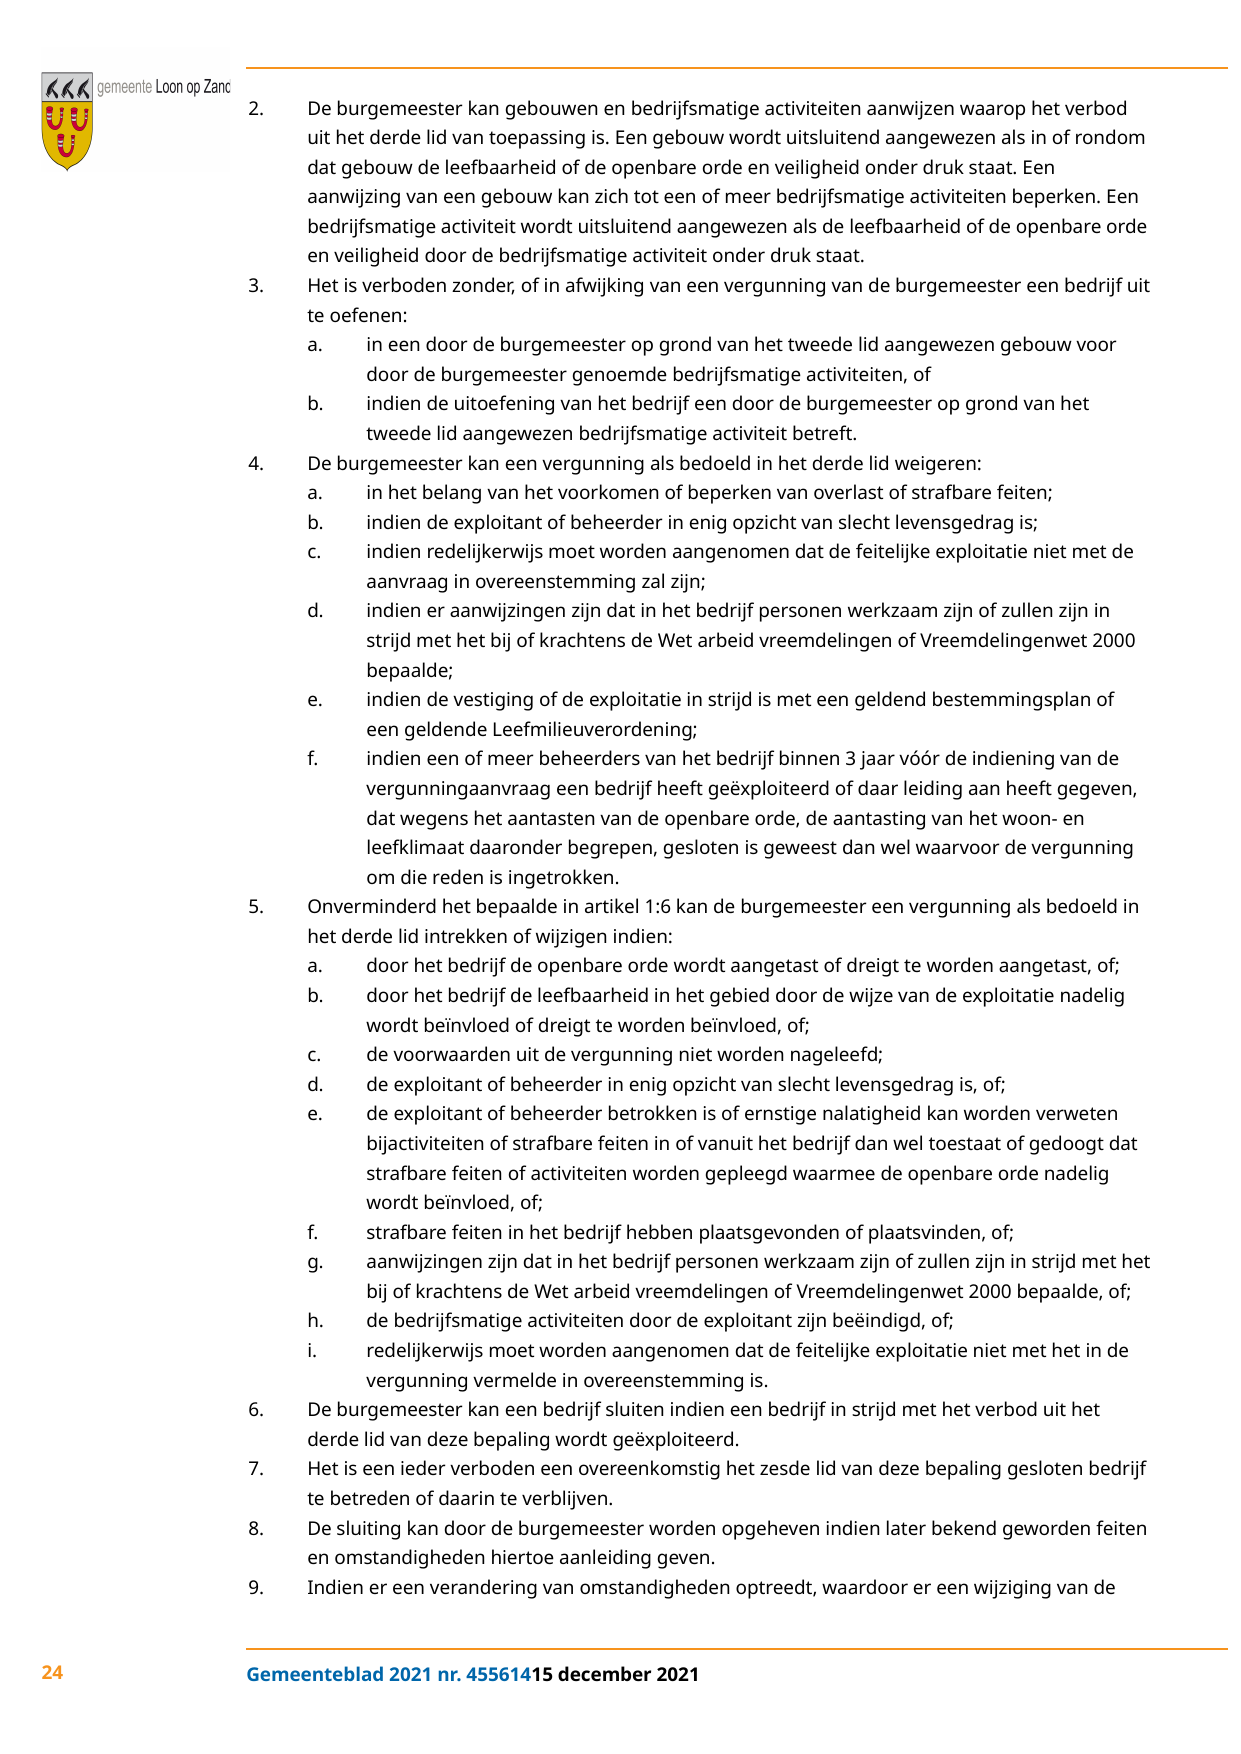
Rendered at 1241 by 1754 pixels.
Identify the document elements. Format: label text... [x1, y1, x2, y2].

list indien de exploitant of beheerder in enig opzicht van slecht levensgedrag is; [307, 509, 1152, 535]
list De sluiting kan door de burgemeester worden opgeheven indien later bekend geworden feiten en omstandigheden hiertoe aanleiding geven. [248, 1515, 1152, 1570]
list indien een of meer beheerders van het bedrijf binnen 3 jaar vóór de indiening van de vergunningaanvraag een bedrijf heeft geëxploiteerd of daar leiding aan heeft gegeven, dat wegens het aantasten van de openbare orde, de aantasting van het woon- en leefklimaat daaronder begrepen, gesloten is geweest dan wel waarvoor de vergunning om die reden is ingetrokken. [307, 746, 1152, 890]
list aanwijzingen zijn dat in het bedrijf personen werkzaam zijn of zullen zijn in strijd met het bij of krachtens de Wet arbeid vreemdelingen of Vreemdelingenwet 2000 bepaalde, of; [307, 1248, 1152, 1304]
list de exploitant of beheerder betrokken is of ernstige nalatigheid kan worden verweten bijactiviteiten of strafbare feiten in of vanuit het bedrijf dan wel toestaat of gedoogt dat strafbare feiten of activiteiten worden gepleegd waarmee de openbare orde nadelig wordt beïnvloed, of; [307, 1101, 1152, 1215]
list Indien er een verandering van omstandigheden optreedt, waardoor er een wijziging van de [248, 1574, 1152, 1600]
list in een door de burgemeester op grond van het tweede lid aangewezen gebouw voor door de burgemeester genoemde bedrijfsmatige activiteiten, of [307, 331, 1152, 387]
list indien redelijkerwijs moet worden aangenomen dat de feitelijke exploitatie niet met de aanvraag in overeenstemming zal zijn; [307, 538, 1152, 594]
picture [41, 47, 231, 172]
list de voorwaarden uit de vergunning niet worden nageleefd; [307, 1041, 1152, 1067]
list strafbare feiten in het bedrijf hebben plaatsgevonden of plaatsvinden, of; [307, 1219, 1152, 1245]
list indien er aanwijzingen zijn dat in het bedrijf personen werkzaam zijn of zullen zijn in strijd met het bij of krachtens de Wet arbeid vreemdelingen of Vreemdelingenwet 2000 bepaalde; [307, 598, 1152, 683]
list de exploitant of beheerder in enig opzicht van slecht levensgedrag is, of; [307, 1071, 1152, 1097]
list Onverminderd het bepaalde in artikel 1:6 kan de burgemeester een vergunning als bedoeld in het derde lid intrekken of wijzigen indien: [248, 893, 1152, 949]
list redelijkerwijs moet worden aangenomen dat de feitelijke exploitatie niet met het in de vergunning vermelde in overeenstemming is. [307, 1337, 1152, 1393]
list door het bedrijf de openbare orde wordt aangetast of dreigt te worden aangetast, of; [307, 953, 1152, 978]
list Het is verboden zonder, of in afwijking van een vergunning van de burgemeester een bedrijf uit te oefenen: [248, 272, 1152, 328]
list in het belang van het voorkomen of beperken van overlast of strafbare feiten; [307, 479, 1152, 505]
list indien de uitoefening van het bedrijf een door de burgemeester op grond van het tweede lid aangewezen bedrijfsmatige activiteit betreft. [307, 391, 1152, 446]
list indien de vestiging of de exploitatie in strijd is met een geldend bestemmingsplan of een geldende Leefmilieuverordening; [307, 686, 1152, 742]
list De burgemeester kan een vergunning als bedoeld in het derde lid weigeren: [248, 450, 1152, 476]
list De burgemeester kan een bedrijf sluiten indien een bedrijf in strijd met het verbod uit het derde lid van deze bepaling wordt geëxploiteerd. [248, 1396, 1152, 1452]
list De burgemeester kan gebouwen en bedrijfsmatige activiteiten aanwijzen waarop het verbod uit het derde lid van toepassing is. Een gebouw wordt uitsluitend aangewezen als in of rondom dat gebouw de leefbaarheid of de openbare orde en veiligheid onder druk staat. Een aanwijzing van een gebouw kan zich tot een of meer bedrijfsmatige activiteiten beperken. Een bedrijfsmatige activiteit wordt uitsluitend aangewezen als de leefbaarheid of de openbare orde en veiligheid door de bedrijfsmatige activiteit onder druk staat. [248, 95, 1152, 268]
list door het bedrijf de leefbaarheid in het gebied door de wijze van de exploitatie nadelig wordt beïnvloed of dreigt te worden beïnvloed, of; [307, 982, 1152, 1038]
list de bedrijfsmatige activiteiten door de exploitant zijn beëindigd, of; [307, 1308, 1152, 1333]
list Het is een ieder verboden een overeenkomstig het zesde lid van deze bepaling gesloten bedrijf te betreden of daarin te verblijven. [248, 1456, 1152, 1511]
